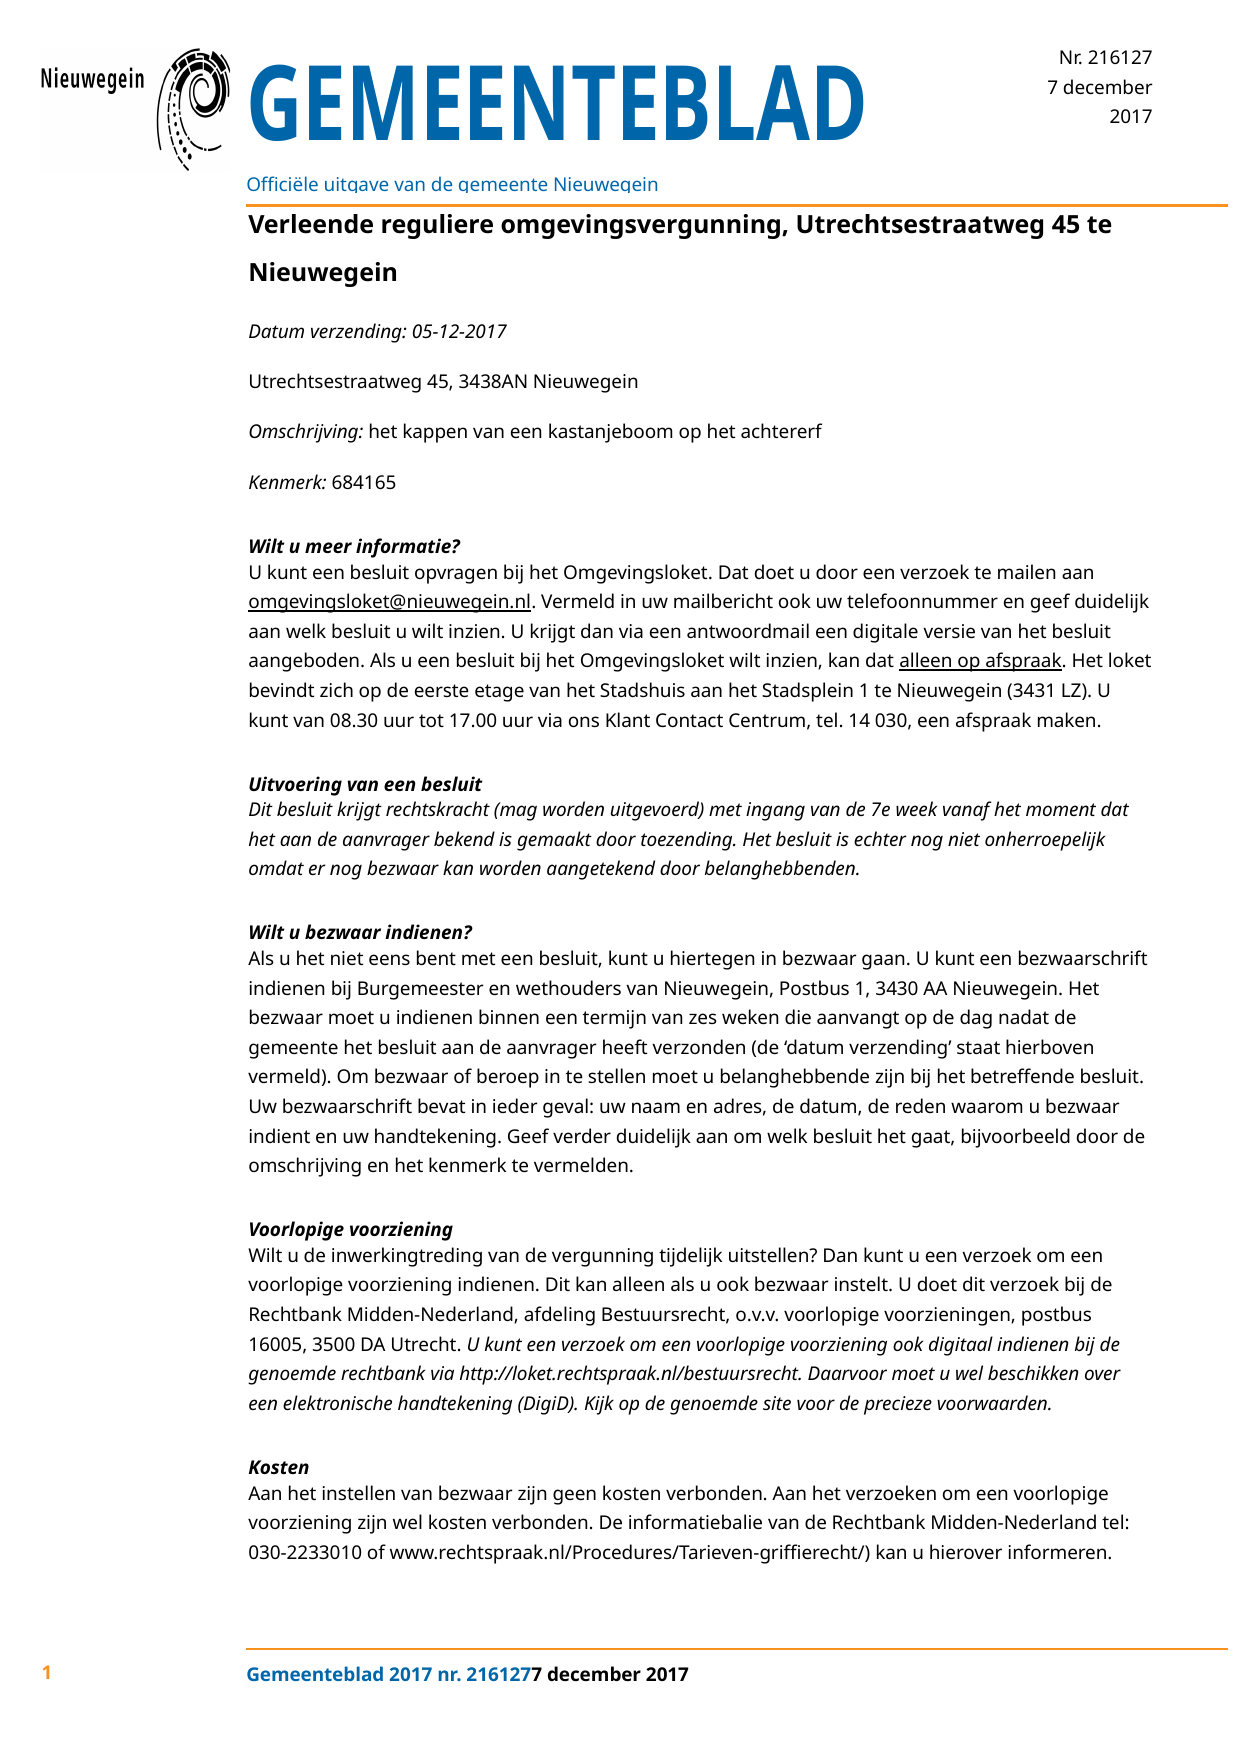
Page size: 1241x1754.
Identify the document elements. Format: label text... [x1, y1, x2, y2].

text Wilt u meer informatie? [248, 533, 1152, 559]
text U kunt een besluit opvragen bij het Omgevingsloket. Dat doet u door een verzoek te mailen aan omgevingsloket@nieuwegein.nl. Vermeld in uw mailbericht ook uw telefoonnummer en geef duidelijk aan welk besluit u wilt inzien. U krijgt dan via een antwoordmail een digitale versie van het besluit aangeboden. Als u een besluit bij het Omgevingsloket wilt inzien, kan dat alleen op afspraak. Het loket bevindt zich op de eerste etage van het Stadshuis aan het Stadsplein 1 te Nieuwegein (3431 LZ). U kunt van 08.30 uur tot 17.00 uur via ons Klant Contact Centrum, tel. 14 030, een afspraak maken. [248, 559, 1152, 732]
text Dit besluit krijgt rechtskracht (mag worden uitgevoerd) met ingang van de 7e week vanaf het moment dat het aan de aanvrager bekend is gemaakt door toezending. Het besluit is echter nog niet onherroepelijk omdat er nog bezwaar kan worden aangetekend door belanghebbenden. [248, 796, 1152, 881]
text Verleende reguliere omgevingsvergunning, Utrechtsestraatweg 45 te Nieuwegein [248, 207, 1152, 288]
text Kenmerk: 684165 [248, 469, 1152, 495]
text Omschrijving: het kappen van een kastanjeboom op het achtererf [248, 419, 1152, 444]
text Voorlopige voorziening [248, 1216, 1152, 1242]
picture [41, 47, 231, 172]
text Aan het instellen van bezwaar zijn geen kosten verbonden. Aan het verzoeken om een voorlopige voorziening zijn wel kosten verbonden. De informatiebalie van de Rechtbank Midden-Nederland tel: 030-2233010 of www.rechtspraak.nl/Procedures/Tarieven-griffierecht/) kan u hierover informeren. [248, 1480, 1152, 1564]
text Wilt u bezwaar indienen? [248, 919, 1152, 945]
text Utrechtsestraatweg 45, 3438AN Nieuwegein [248, 368, 1152, 394]
text Wilt u de inwerkingtreding van de vergunning tijdelijk uitstellen? Dan kunt u een verzoek om een voorlopige voorziening indienen. Dit kan alleen als u ook bezwaar instelt. U doet dit verzoek bij de Rechtbank Midden-Nederland, afdeling Bestuursrecht, o.v.v. voorlopige voorzieningen, postbus 16005, 3500 DA Utrecht. U kunt een verzoek om een voorlopige voorziening ook digitaal indienen bij de genoemde rechtbank via http://loket.rechtspraak.nl/bestuursrecht. Daarvoor moet u wel beschikken over een elektronische handtekening (DigiD). Kijk op de genoemde site voor de precieze voorwaarden. [248, 1242, 1152, 1416]
text Datum verzending: 05-12-2017 [248, 318, 1152, 344]
text Uitvoering van een besluit [248, 771, 1152, 796]
text Kosten [248, 1454, 1152, 1480]
text Als u het niet eens bent met een besluit, kunt u hiertegen in bezwaar gaan. U kunt een bezwaarschrift indienen bij Burgemeester en wethouders van Nieuwegein, Postbus 1, 3430 AA Nieuwegein. Het bezwaar moet u indienen binnen een termijn van zes weken die aanvangt op de dag nadat de gemeente het besluit aan de aanvrager heeft verzonden (de ‘datum verzending’ staat hierboven vermeld). Om bezwaar of beroep in te stellen moet u belanghebbende zijn bij het betreffende besluit. Uw bezwaarschrift bevat in ieder geval: uw naam en adres, de datum, de reden waarom u bezwaar indient en uw handtekening. Geef verder duidelijk aan om welk besluit het gaat, bijvoorbeeld door de omschrijving en het kenmerk te vermelden. [248, 945, 1152, 1178]
